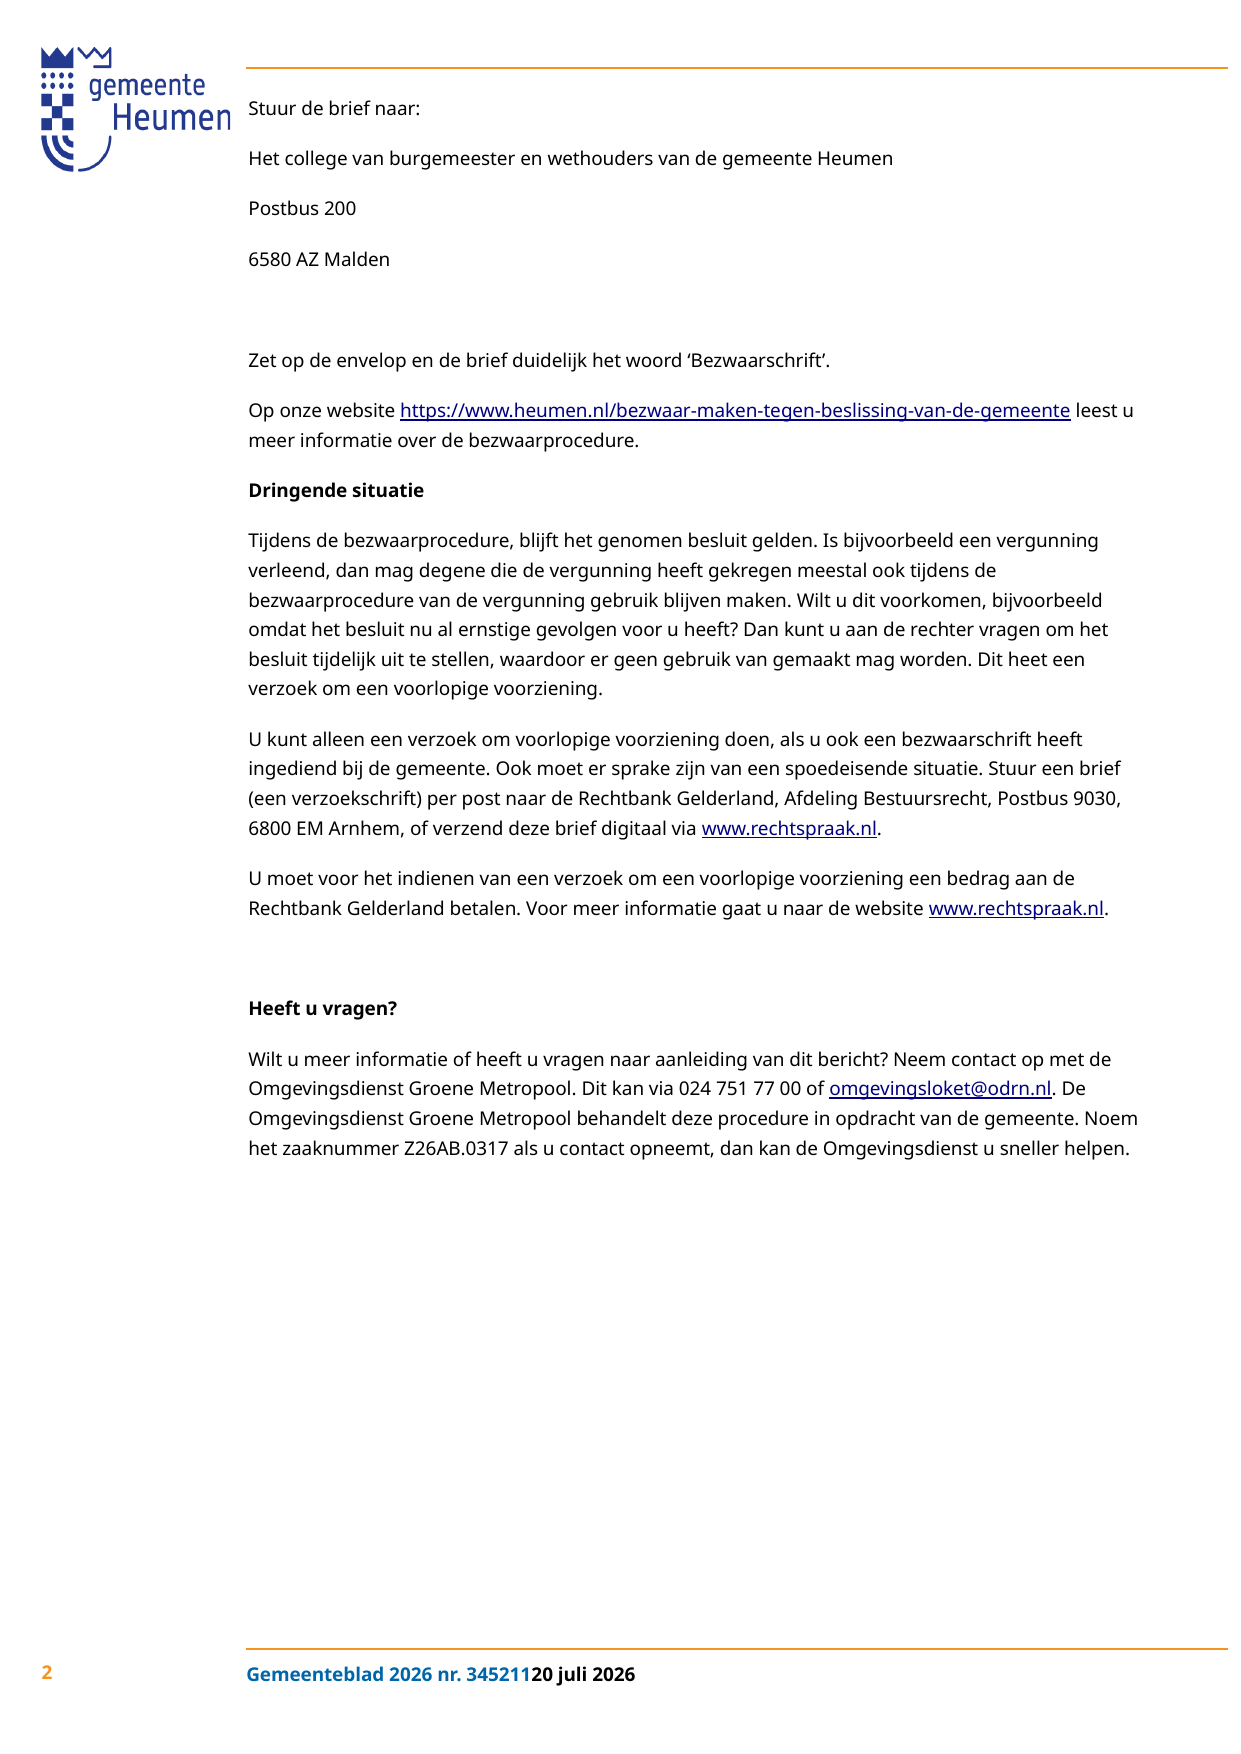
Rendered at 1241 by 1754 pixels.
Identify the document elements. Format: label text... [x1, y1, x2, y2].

text Stuur de brief naar: [248, 95, 1152, 121]
text Zet op de envelop en de brief duidelijk het woord ‘Bezwaarschrift’. [248, 347, 1152, 373]
text U kunt alleen een verzoek om voorlopige voorziening doen, als u ook een bezwaarschrift heeft ingediend bij de gemeente. Ook moet er sprake zijn van een spoedeisende situatie. Stuur een brief (een verzoekschrift) per post naar de Rechtbank Gelderland, Afdeling Bestuursrecht, Postbus 9030, 6800 EM Arnhem, of verzend deze brief digitaal via www.rechtspraak.nl. [248, 726, 1152, 841]
text Op onze website https://www.heumen.nl/bezwaar-maken-tegen-beslissing-van-de-gemeente leest u meer informatie over de bezwaarprocedure. [248, 397, 1152, 453]
text Postbus 200 [248, 196, 1152, 221]
text Heeft u vragen? [248, 996, 1152, 1021]
text 6580 AZ Malden [248, 246, 1152, 272]
text Het college van burgemeester en wethouders van de gemeente Heumen [248, 145, 1152, 171]
text Wilt u meer informatie of heeft u vragen naar aanleiding van dit bericht? Neem contact op met de Omgevingsdienst Groene Metropool. Dit kan via 024 751 77 00 of omgevingsloket@odrn.nl. De Omgevingsdienst Groene Metropool behandelt deze procedure in opdracht van de gemeente. Noem het zaaknummer Z26AB.0317 als u contact opneemt, dan kan de Omgevingsdienst u sneller helpen. [248, 1046, 1152, 1161]
text Dringende situatie [248, 477, 1152, 503]
text U moet voor het indienen van een verzoek om een voorlopige voorziening een bedrag aan de Rechtbank Gelderland betalen. Voor meer informatie gaat u naar de website www.rechtspraak.nl. [248, 865, 1152, 921]
text Tijdens de bezwaarprocedure, blijft het genomen besluit gelden. Is bijvoorbeeld een vergunning verleend, dan mag degene die de vergunning heeft gekregen meestal ook tijdens de bezwaarprocedure van de vergunning gebruik blijven maken. Wilt u dit voorkomen, bijvoorbeeld omdat het besluit nu al ernstige gevolgen voor u heeft? Dan kunt u aan de rechter vragen om het besluit tijdelijk uit te stellen, waardoor er geen gebruik van gemaakt mag worden. Dit heet een verzoek om een voorlopige voorziening. [248, 528, 1152, 701]
picture [41, 47, 231, 172]
